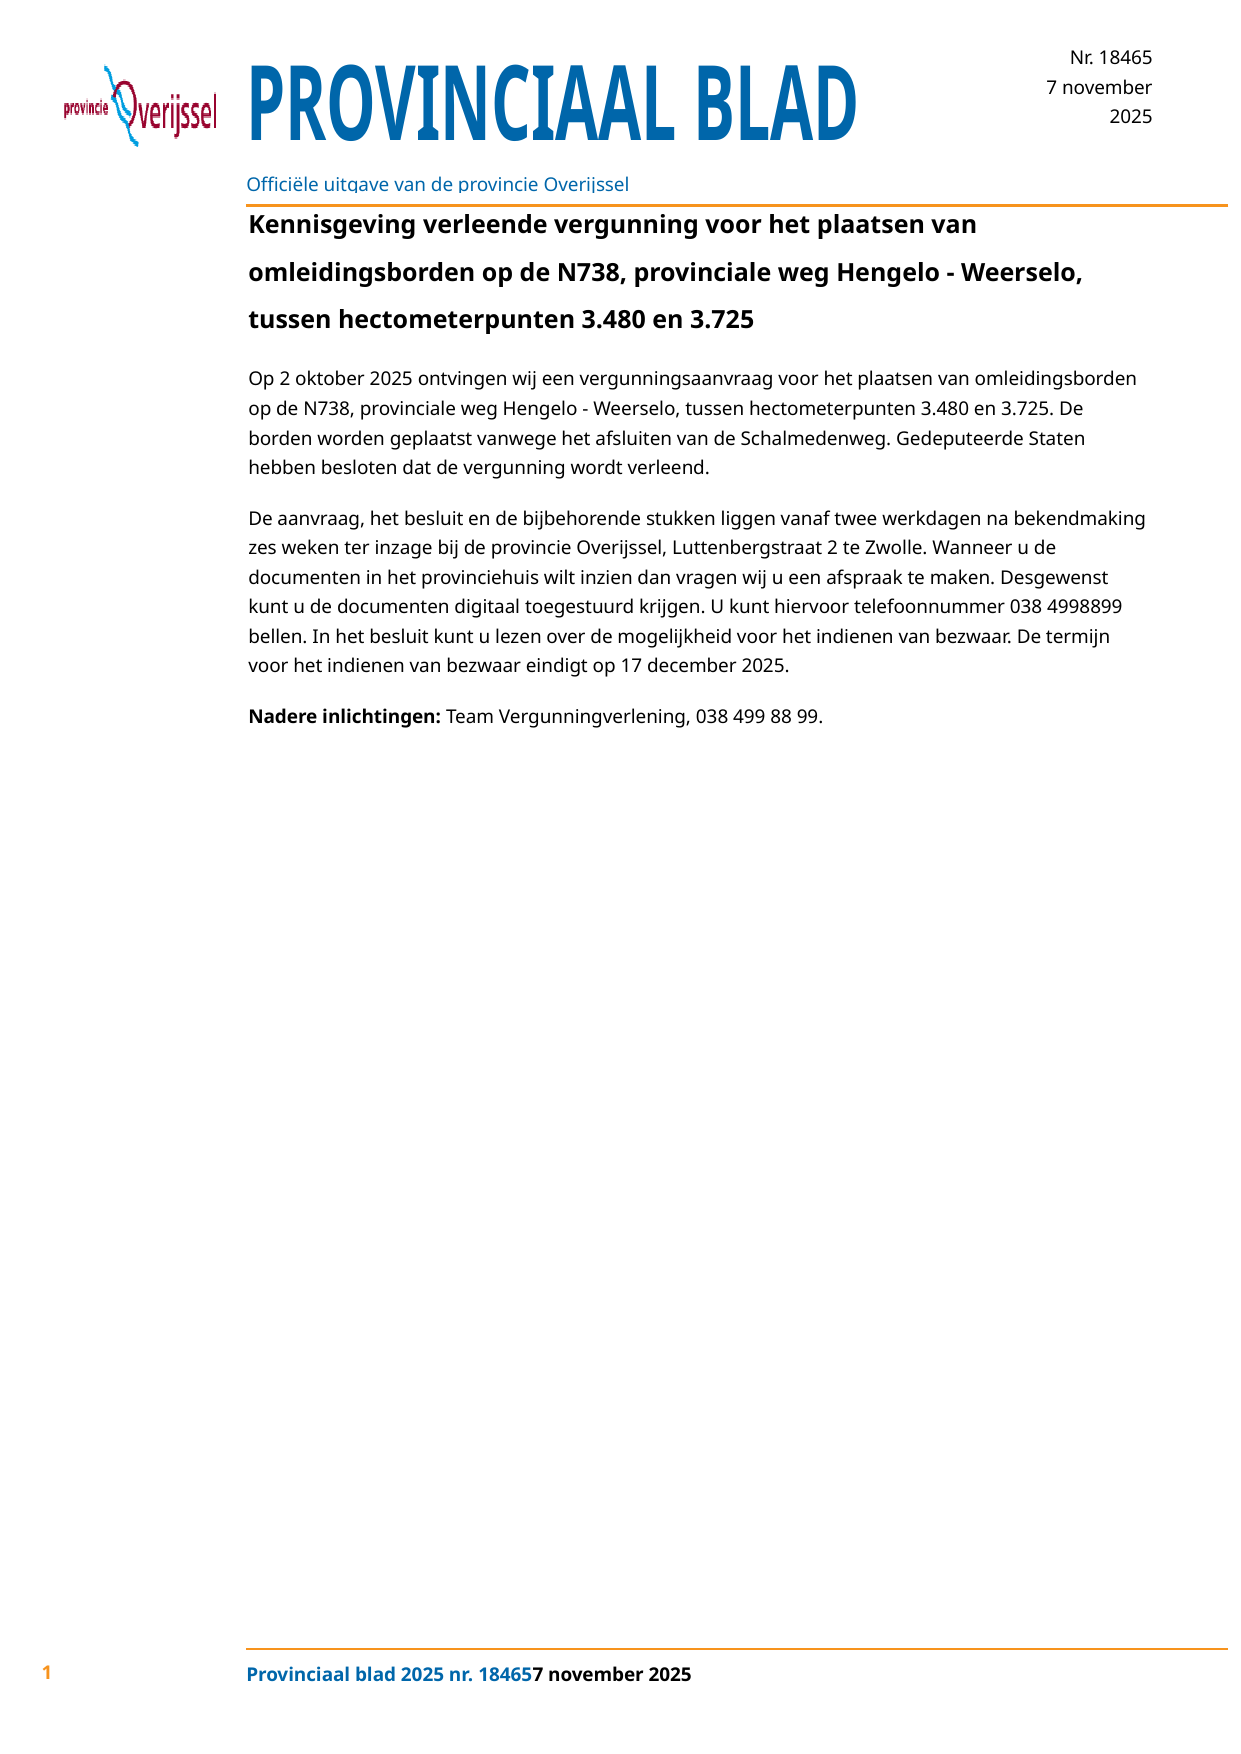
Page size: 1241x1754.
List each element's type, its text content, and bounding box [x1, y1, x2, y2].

text Nadere inlichtingen: Team Vergunningverlening, 038 499 88 99. [248, 703, 1152, 729]
text Op 2 oktober 2025 ontvingen wij een vergunningsaanvraag voor het plaatsen van omleidingsborden op de N738, provinciale weg Hengelo - Weerselo, tussen hectometerpunten 3.480 en 3.725. De borden worden geplaatst vanwege het afsluiten van de Schalmedenweg. Gedeputeerde Staten hebben besloten dat de vergunning wordt verleend. [248, 366, 1152, 480]
picture [41, 47, 231, 172]
text De aanvraag, het besluit en de bijbehorende stukken liggen vanaf twee werkdagen na bekendmaking zes weken ter inzage bij de provincie Overijssel, Luttenbergstraat 2 te Zwolle. Wanneer u de documenten in het provinciehuis wilt inzien dan vragen wij u een afspraak te maken. Desgewenst kunt u de documenten digitaal toegestuurd krijgen. U kunt hiervoor telefoonnummer 038 4998899 bellen. In het besluit kunt u lezen over de mogelijkheid voor het indienen van bezwaar. De termijn voor het indienen van bezwaar eindigt op 17 december 2025. [248, 505, 1152, 678]
text Kennisgeving verleende vergunning voor het plaatsen van omleidingsborden op de N738, provinciale weg Hengelo - Weerselo, tussen hectometerpunten 3.480 en 3.725 [248, 207, 1152, 336]
